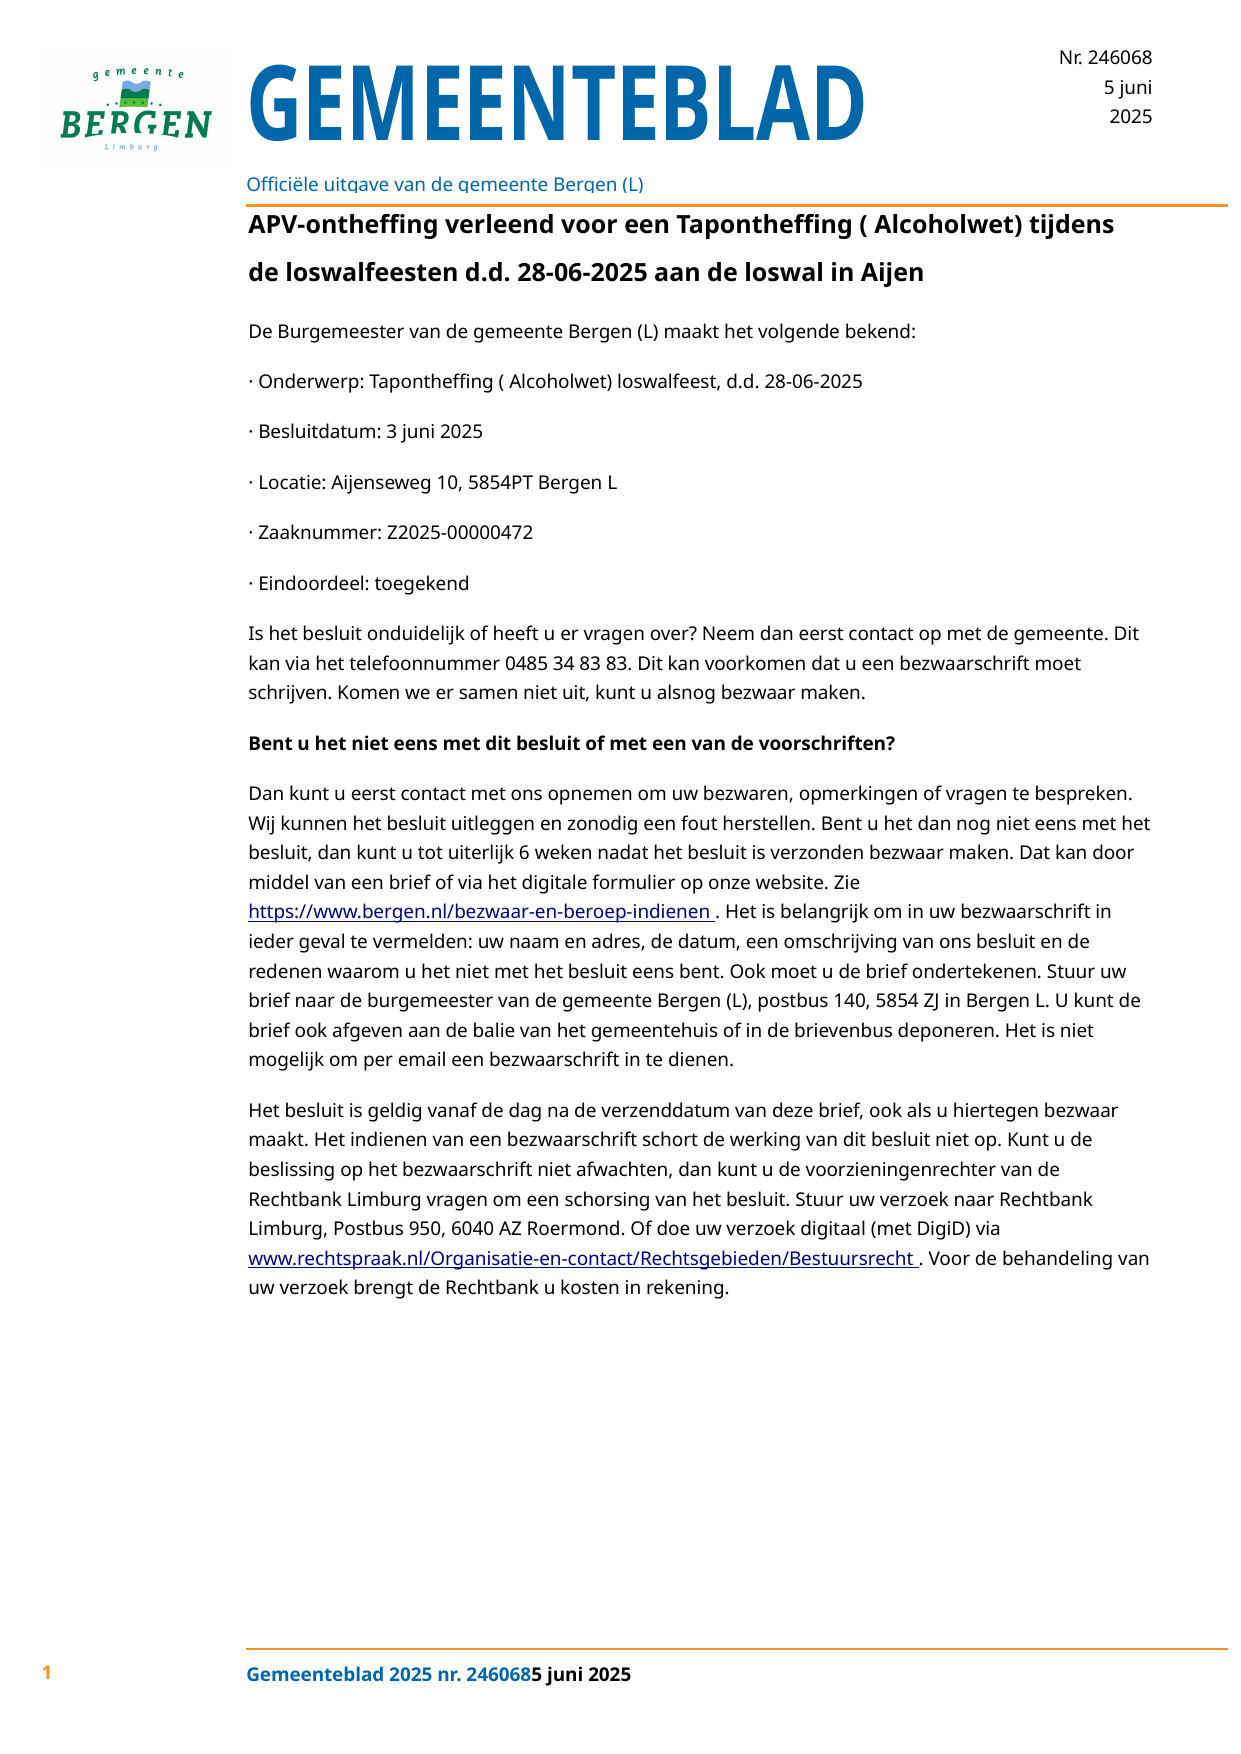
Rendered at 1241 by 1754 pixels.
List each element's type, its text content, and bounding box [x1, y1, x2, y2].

text · Onderwerp: Tapontheffing ( Alcoholwet) loswalfeest, d.d. 28-06-2025 [248, 368, 1152, 394]
text Bent u het niet eens met dit besluit of met een van de voorschriften? [248, 730, 1152, 756]
text APV-ontheffing verleend voor een Tapontheffing ( Alcoholwet) tijdens de loswalfeesten d.d. 28-06-2025 aan de loswal in Aijen [248, 207, 1152, 288]
text De Burgemeester van de gemeente Bergen (L) maakt het volgende bekend: [248, 318, 1152, 344]
text Is het besluit onduidelijk of heeft u er vragen over? Neem dan eerst contact op met de gemeente. Dit kan via het telefoonnummer 0485 34 83 83. Dit kan voorkomen dat u een bezwaarschrift moet schrijven. Komen we er samen niet uit, kunt u alsnog bezwaar maken. [248, 620, 1152, 705]
text · Besluitdatum: 3 juni 2025 [248, 419, 1152, 444]
text · Zaaknummer: Z2025-00000472 [248, 519, 1152, 545]
text Dan kunt u eerst contact met ons opnemen om uw bezwaren, opmerkingen of vragen te bespreken. Wij kunnen het besluit uitleggen en zonodig een fout herstellen. Bent u het dan nog niet eens met het besluit, dan kunt u tot uiterlijk 6 weken nadat het besluit is verzonden bezwaar maken. Dat kan door middel van een brief of via het digitale formulier op onze website. Zie https://www.bergen.nl/bezwaar-en-beroep-indienen . Het is belangrijk om in uw bezwaarschrift in ieder geval te vermelden: uw naam en adres, de datum, een omschrijving van ons besluit en de redenen waarom u het niet met het besluit eens bent. Ook moet u de brief ondertekenen. Stuur uw brief naar de burgemeester van de gemeente Bergen (L), postbus 140, 5854 ZJ in Bergen L. U kunt de brief ook afgeven aan de balie van het gemeentehuis of in de brievenbus deponeren. Het is niet mogelijk om per email een bezwaarschrift in te dienen. [248, 780, 1152, 1072]
picture [41, 47, 231, 172]
text Het besluit is geldig vanaf de dag na de verzenddatum van deze brief, ook als u hiertegen bezwaar maakt. Het indienen van een bezwaarschrift schort de werking van dit besluit niet op. Kunt u de beslissing op het bezwaarschrift niet afwachten, dan kunt u de voorzieningenrechter van de Rechtbank Limburg vragen om een schorsing van het besluit. Stuur uw verzoek naar Rechtbank Limburg, Postbus 950, 6040 AZ Roermond. Of doe uw verzoek digitaal (met DigiD) via www.rechtspraak.nl/Organisatie-en-contact/Rechtsgebieden/Bestuursrecht . Voor de behandeling van uw verzoek brengt de Rechtbank u kosten in rekening. [248, 1097, 1152, 1300]
text · Locatie: Aijenseweg 10, 5854PT Bergen L [248, 469, 1152, 495]
text · Eindoordeel: toegekend [248, 570, 1152, 596]
